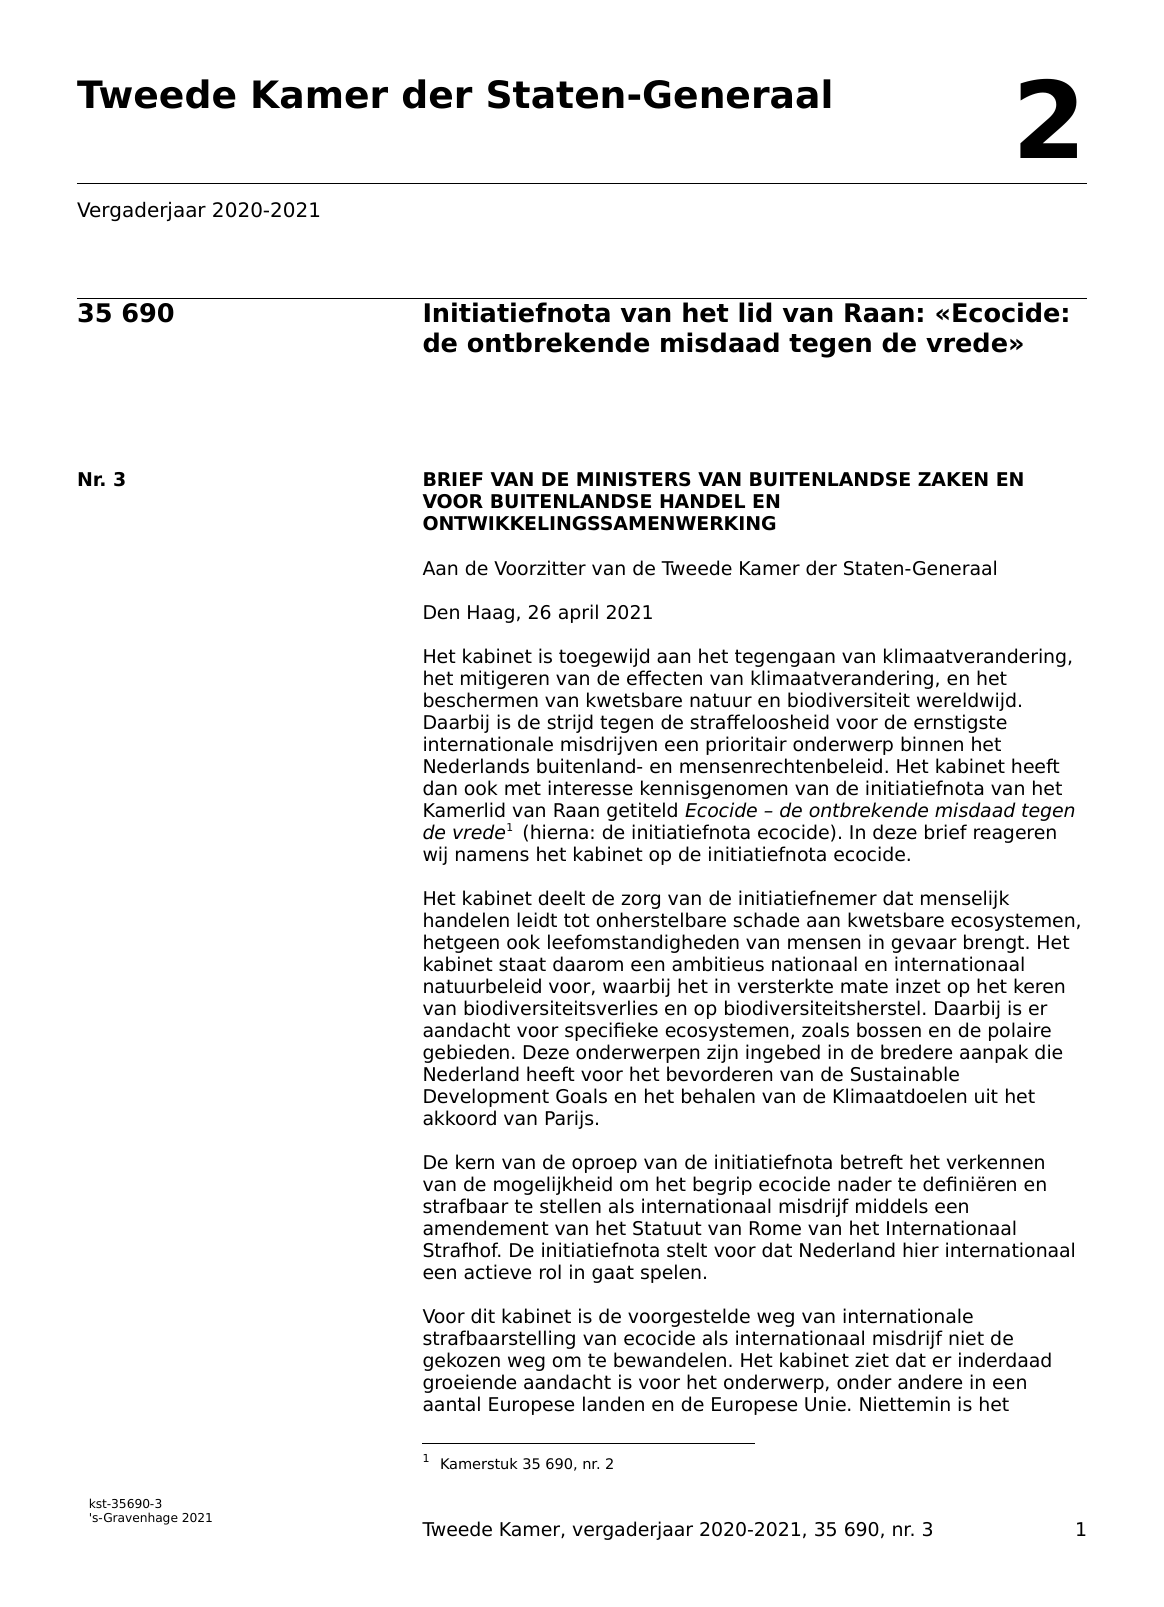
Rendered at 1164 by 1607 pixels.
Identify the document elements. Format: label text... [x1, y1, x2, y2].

table_header Tweede Kamer der Staten-Generaal [77, 59, 886, 183]
text Het kabinet is toegewijd aan het tegengaan van klimaatverandering, het mitigeren van de effecten van klimaatverandering, en het beschermen van kwetsbare natuur en biodiversiteit wereldwijd. Daarbij is de strijd tegen de straffeloosheid voor de ernstigste internationale misdrijven een prioritair onderwerp binnen het Nederlands buitenland- en mensenrechtenbeleid. Het kabinet heeft dan ook met interesse kennisgenomen van de initiatiefnota van het Kamerlid van Raan getiteld Ecocide – de ontbrekende misdaad tegen de vrede (hierna: de initiatiefnota ecocide). In deze brief reageren wij namens het kabinet op de initiatiefnota ecocide. [422, 646, 1087, 866]
text De kern van de oproep van de initiatiefnota betreft het verkennen van de mogelijkheid om het begrip ecocide nader te definiëren en strafbaar te stellen als internationaal misdrijf middels een amendement van het Statuut van Rome van het Internationaal Strafhof. De initiatiefnota stelt voor dat Nederland hier internationaal een actieve rol in gaat spelen. [422, 1152, 1087, 1284]
text Voor dit kabinet is de voorgestelde weg van internationale strafbaarstelling van ecocide als internationaal misdrijf niet de gekozen weg om te bewandelen. Het kabinet ziet dat er inderdaad groeiende aandacht is voor het onderwerp, onder andere in een aantal Europese landen en de Europese Unie. Niettemin is het [422, 1306, 1087, 1416]
subtitle 35 690 Initiatiefnota van het lid van Raan: «Ecocide: de ontbrekende misdaad tegen de vrede» [77, 299, 1087, 358]
table_header 2 [886, 59, 1087, 183]
text Het kabinet deelt de zorg van de initiatiefnemer dat menselijk handelen leidt tot onherstelbare schade aan kwetsbare ecosystemen, hetgeen ook leefomstandigheden van mensen in gevaar brengt. Het kabinet staat daarom een ambitieus nationaal en internationaal natuurbeleid voor, waarbij het in versterkte mate inzet op het keren van biodiversiteitsverlies en op biodiversiteitsherstel. Daarbij is er aandacht voor specifieke ecosystemen, zoals bossen en de polaire gebieden. Deze onderwerpen zijn ingebed in de bredere aanpak die Nederland heeft voor het bevorderen van de Sustainable Development Goals en het behalen van de Klimaatdoelen uit het akkoord van Parijs. [422, 888, 1087, 1129]
text Den Haag, 26 april 2021 [422, 602, 1087, 624]
text 's-Gravenhage 2021 [88, 1511, 323, 1525]
text Kamerstuk 35 690, nr. 2 [422, 1452, 1087, 1474]
text Aan de Voorzitter van de Tweede Kamer der Staten-Generaal [422, 557, 1087, 579]
text kst-35690-3 [88, 1497, 323, 1511]
subtitle Nr. 3 BRIEF VAN DE MINISTERS VAN BUITENLANDSE ZAKEN EN VOOR BUITENLANDSE HANDEL EN ONTWIKKELINGSSAMENWERKING [77, 469, 1087, 535]
table_cell Vergaderjaar 2020-2021 [77, 184, 1087, 298]
